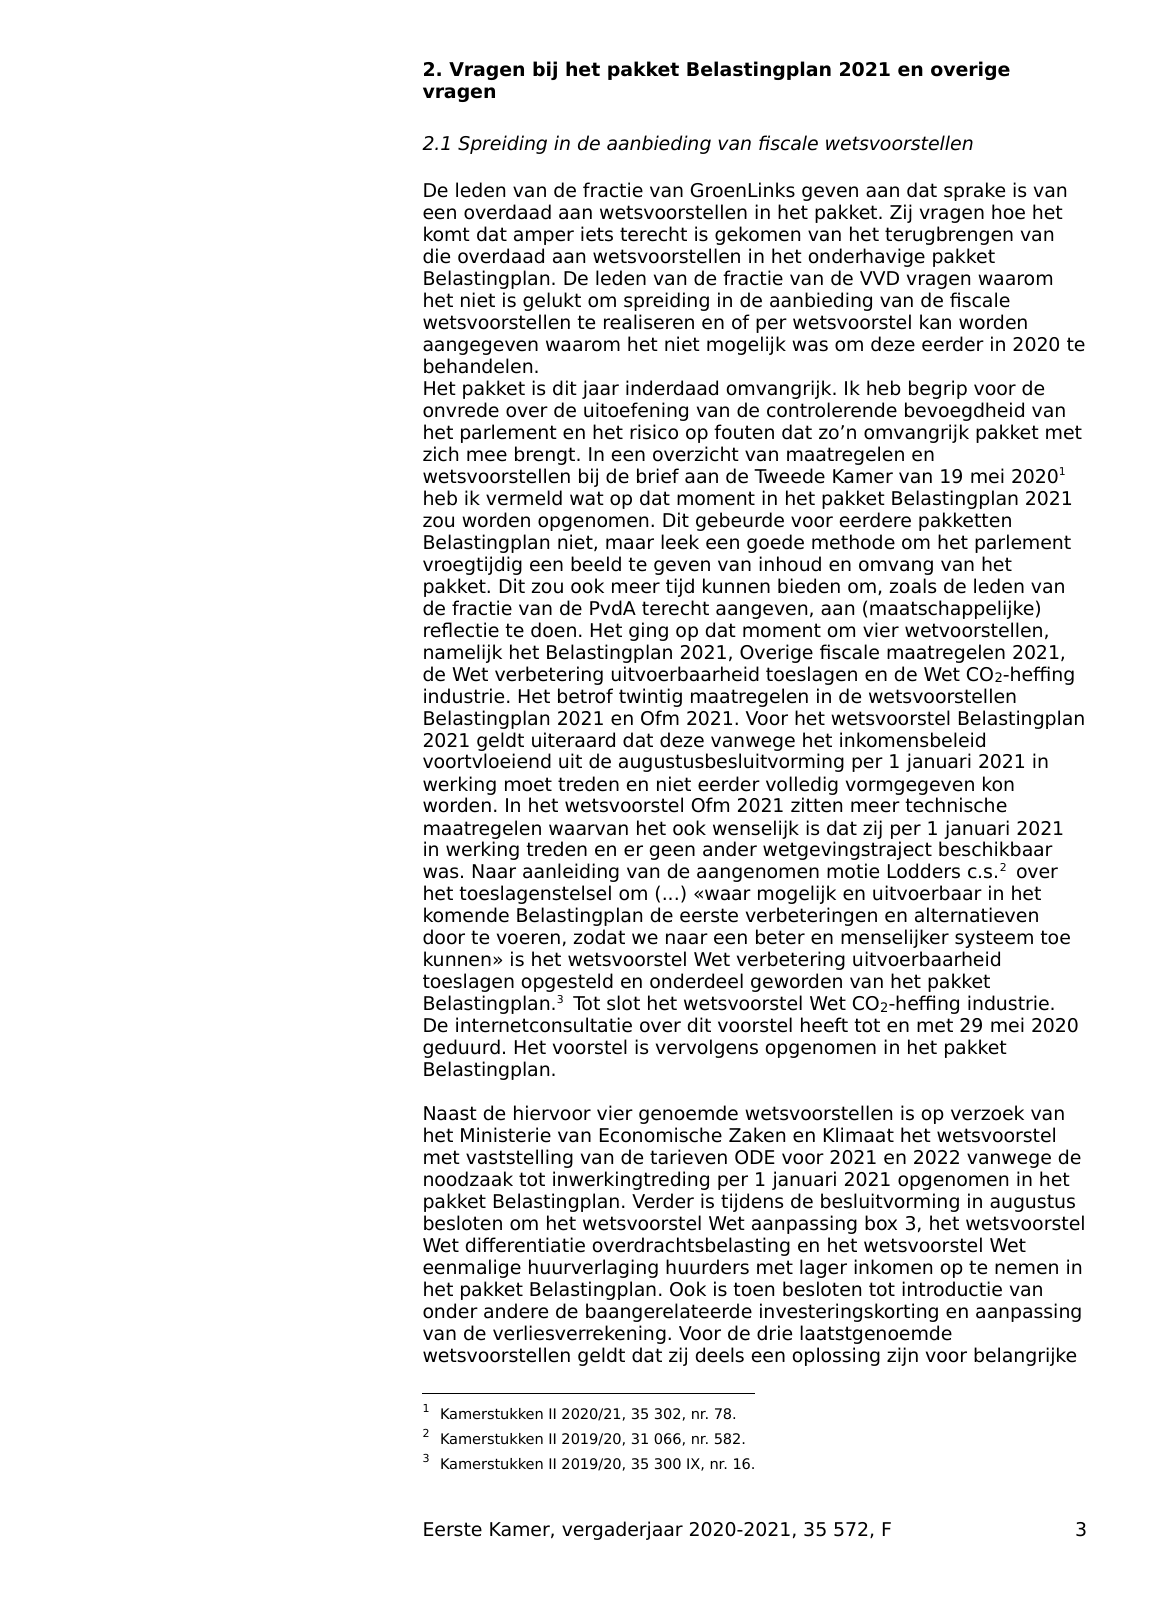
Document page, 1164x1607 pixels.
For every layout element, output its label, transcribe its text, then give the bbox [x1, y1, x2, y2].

text Naast de hiervoor vier genoemde wetsvoorstellen is op verzoek van het Ministerie van Economische Zaken en Klimaat het wetsvoorstel met vaststelling van de tarieven ODE voor 2021 en 2022 vanwege de noodzaak tot inwerkingtreding per 1 januari 2021 opgenomen in het pakket Belastingplan. Verder is tijdens de besluitvorming in augustus besloten om het wetsvoorstel Wet aanpassing box 3, het wetsvoorstel Wet differentiatie overdrachtsbelasting en het wetsvoorstel Wet eenmalige huurverlaging huurders met lager inkomen op te nemen in het pakket Belastingplan. Ook is toen besloten tot introductie van onder andere de baangerelateerde investeringskorting en aanpassing van de verliesverrekening. Voor de drie laatstgenoemde wetsvoorstellen geldt dat zij deels een oplossing zijn voor belangrijke [422, 1103, 1087, 1367]
subtitle 2.1 Spreiding in de aanbieding van fiscale wetsvoorstellen [422, 133, 1087, 155]
text Kamerstukken II 2019/20, 31 066, nr. 582. [422, 1427, 1087, 1449]
text Het pakket is dit jaar inderdaad omvangrijk. Ik heb begrip voor de onvrede over de uitoefening van de controlerende bevoegdheid van het parlement en het risico op fouten dat zo’n omvangrijk pakket met zich mee brengt. In een overzicht van maatregelen en wetsvoorstellen bij de brief aan de Tweede Kamer van 19 mei 2020 heb ik vermeld wat op dat moment in het pakket Belastingplan 2021 zou worden opgenomen. Dit gebeurde voor eerdere pakketten Belastingplan niet, maar leek een goede methode om het parlement vroegtijdig een beeld te geven van inhoud en omvang van het pakket. Dit zou ook meer tijd kunnen bieden om, zoals de leden van de fractie van de PvdA terecht aangeven, aan (maatschappelijke) reflectie te doen. Het ging op dat moment om vier wetvoorstellen, namelijk het Belastingplan 2021, Overige fiscale maatregelen 2021, de Wet verbetering uitvoerbaarheid toeslagen en de Wet CO2-heffing industrie. Het betrof twintig maatregelen in de wetsvoorstellen Belastingplan 2021 en Ofm 2021. Voor het wetsvoorstel Belastingplan 2021 geldt uiteraard dat deze vanwege het inkomensbeleid voortvloeiend uit de augustusbesluitvorming per 1 januari 2021 in werking moet treden en niet eerder volledig vormgegeven kon worden. In het wetsvoorstel Ofm 2021 zitten meer technische maatregelen waarvan het ook wenselijk is dat zij per 1 januari 2021 in werking treden en er geen ander wetgevingstraject beschikbaar was. Naar aanleiding van de aangenomen motie Lodders c.s. over het toeslagenstelsel om (...) «waar mogelijk en uitvoerbaar in het komende Belastingplan de eerste verbeteringen en alternatieven door te voeren, zodat we naar een beter en menselijker systeem toe kunnen» is het wetsvoorstel Wet verbetering uitvoerbaarheid toeslagen opgesteld en onderdeel geworden van het pakket Belastingplan. Tot slot het wetsvoorstel Wet CO2-heffing industrie. De internetconsultatie over dit voorstel heeft tot en met 29 mei 2020 geduurd. Het voorstel is vervolgens opgenomen in het pakket Belastingplan. [422, 378, 1087, 1081]
text Kamerstukken II 2020/21, 35 302, nr. 78. [422, 1402, 1087, 1424]
text De leden van de fractie van GroenLinks geven aan dat sprake is van een overdaad aan wetsvoorstellen in het pakket. Zij vragen hoe het komt dat amper iets terecht is gekomen van het terugbrengen van die overdaad aan wetsvoorstellen in het onderhavige pakket Belastingplan. De leden van de fractie van de VVD vragen waarom het niet is gelukt om spreiding in de aanbieding van de fiscale wetsvoorstellen te realiseren en of per wetsvoorstel kan worden aangegeven waarom het niet mogelijk was om deze eerder in 2020 te behandelen. [422, 180, 1087, 378]
subtitle 2. Vragen bij het pakket Belastingplan 2021 en overige vragen [422, 59, 1087, 103]
text Kamerstukken II 2019/20, 35 300 IX, nr. 16. [422, 1452, 1087, 1474]
